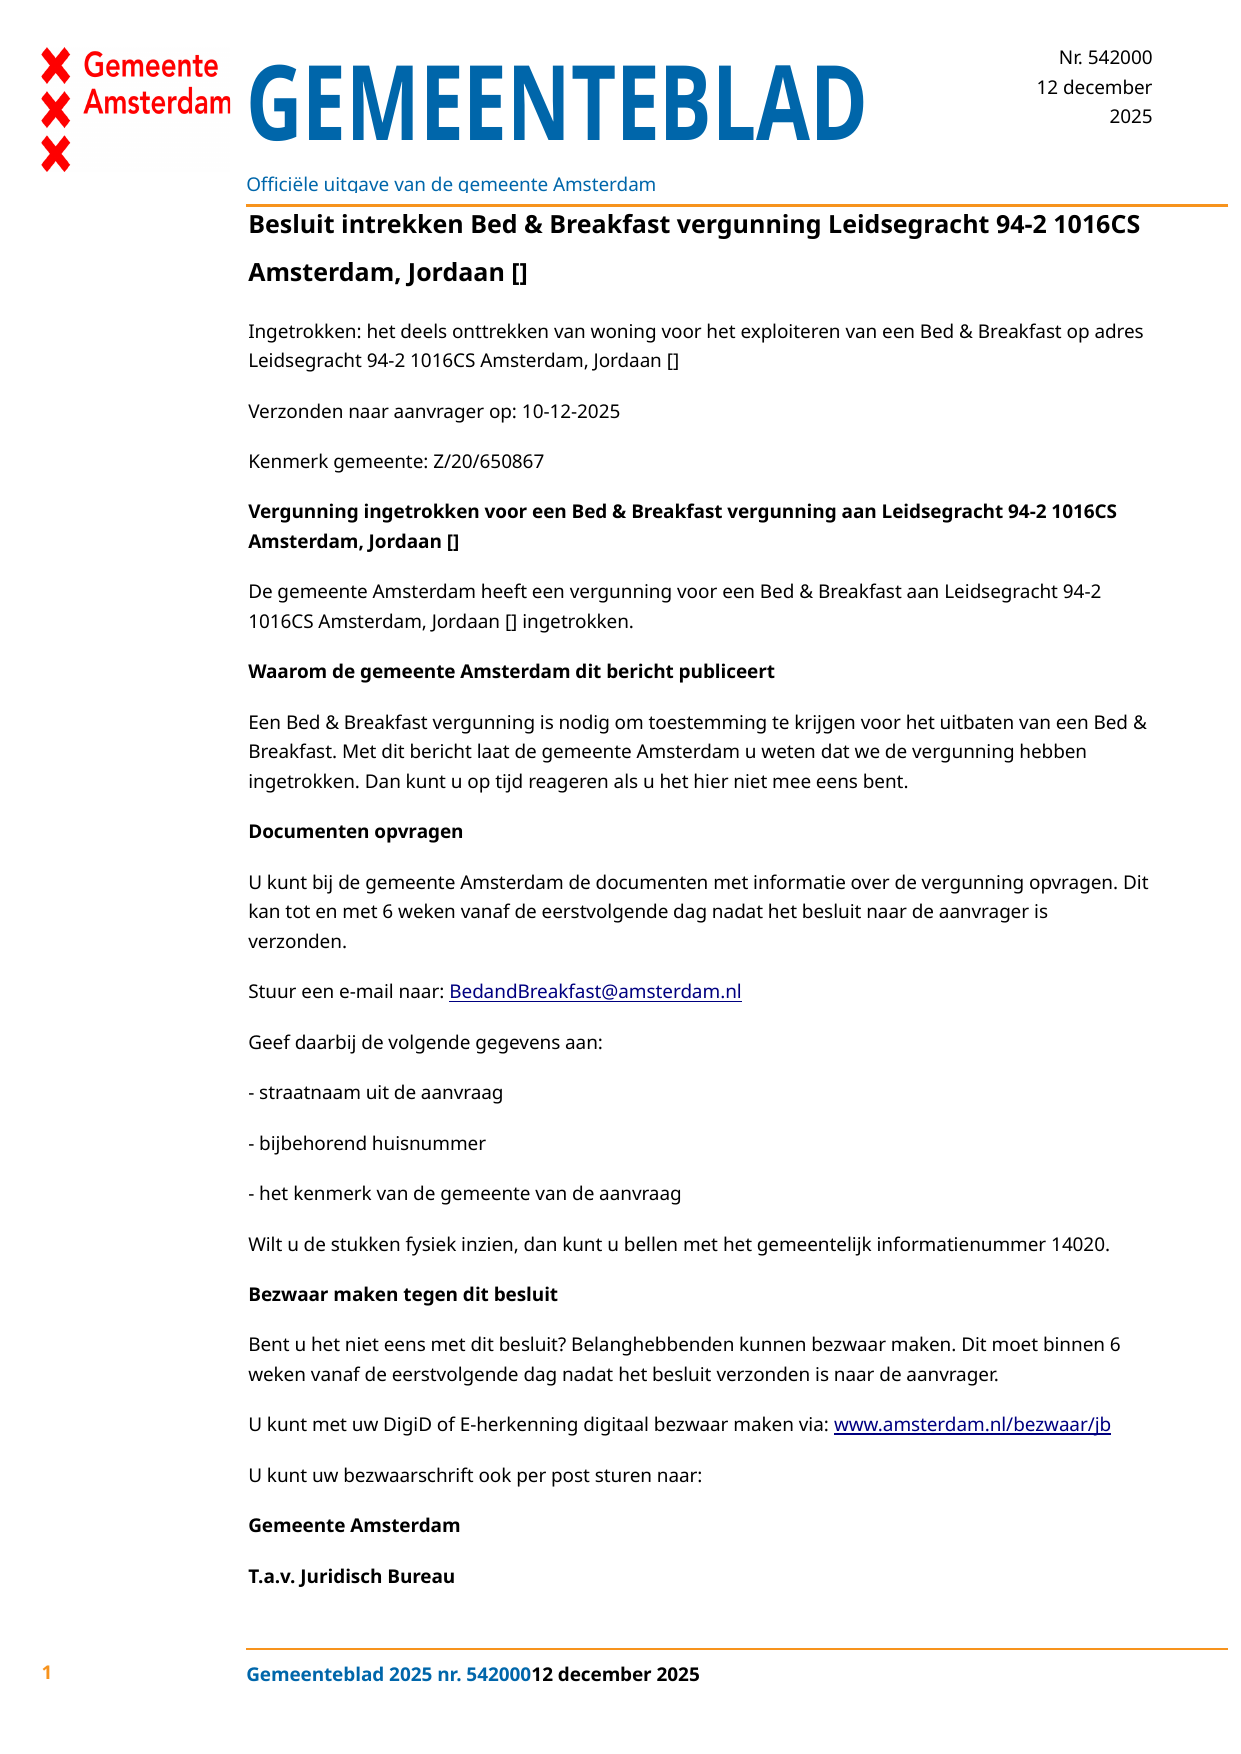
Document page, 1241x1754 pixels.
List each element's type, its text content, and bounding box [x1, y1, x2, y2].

text U kunt uw bezwaarschrift ook per post sturen naar: [248, 1462, 1152, 1488]
text Een Bed & Breakfast vergunning is nodig om toestemming te krijgen voor het uitbaten van een Bed & Breakfast. Met dit bericht laat de gemeente Amsterdam u weten dat we de vergunning hebben ingetrokken. Dan kunt u op tijd reageren als u het hier niet mee eens bent. [248, 709, 1152, 794]
text - straatnaam uit de aanvraag [248, 1079, 1152, 1105]
text - het kenmerk van de gemeente van de aanvraag [248, 1180, 1152, 1206]
text Ingetrokken: het deels onttrekken van woning voor het exploiteren van een Bed & Breakfast op adres Leidsegracht 94-2 1016CS Amsterdam, Jordaan [] [248, 318, 1152, 373]
text U kunt bij de gemeente Amsterdam de documenten met informatie over de vergunning opvragen. Dit kan tot en met 6 weken vanaf de eerstvolgende dag nadat het besluit naar de aanvrager is verzonden. [248, 869, 1152, 954]
text Waarom de gemeente Amsterdam dit bericht publiceert [248, 659, 1152, 684]
text De gemeente Amsterdam heeft een vergunning voor een Bed & Breakfast aan Leidsegracht 94-2 1016CS Amsterdam, Jordaan [] ingetrokken. [248, 579, 1152, 634]
text Wilt u de stukken fysiek inzien, dan kunt u bellen met het gemeentelijk informatienummer 14020. [248, 1231, 1152, 1257]
text Bezwaar maken tegen dit besluit [248, 1281, 1152, 1307]
text - bijbehorend huisnummer [248, 1130, 1152, 1156]
text Geef daarbij de volgende gegevens aan: [248, 1029, 1152, 1055]
text Documenten opvragen [248, 819, 1152, 844]
text Gemeente Amsterdam [248, 1512, 1152, 1538]
text Verzonden naar aanvrager op: 10-12-2025 [248, 398, 1152, 424]
text Vergunning ingetrokken voor een Bed & Breakfast vergunning aan Leidsegracht 94-2 1016CS Amsterdam, Jordaan [] [248, 499, 1152, 554]
text T.a.v. Juridisch Bureau [248, 1563, 1152, 1589]
picture [41, 47, 231, 172]
text U kunt met uw DigiD of E-herkenning digitaal bezwaar maken via: www.amsterdam.nl/bezwaar/jb [248, 1412, 1152, 1437]
text Bent u het niet eens met dit besluit? Belanghebbenden kunnen bezwaar maken. Dit moet binnen 6 weken vanaf de eerstvolgende dag nadat het besluit verzonden is naar de aanvrager. [248, 1332, 1152, 1387]
text Kenmerk gemeente: Z/20/650867 [248, 448, 1152, 474]
text Besluit intrekken Bed & Breakfast vergunning Leidsegracht 94-2 1016CS Amsterdam, Jordaan [] [248, 207, 1152, 288]
text Stuur een e-mail naar: BedandBreakfast@amsterdam.nl [248, 979, 1152, 1004]
